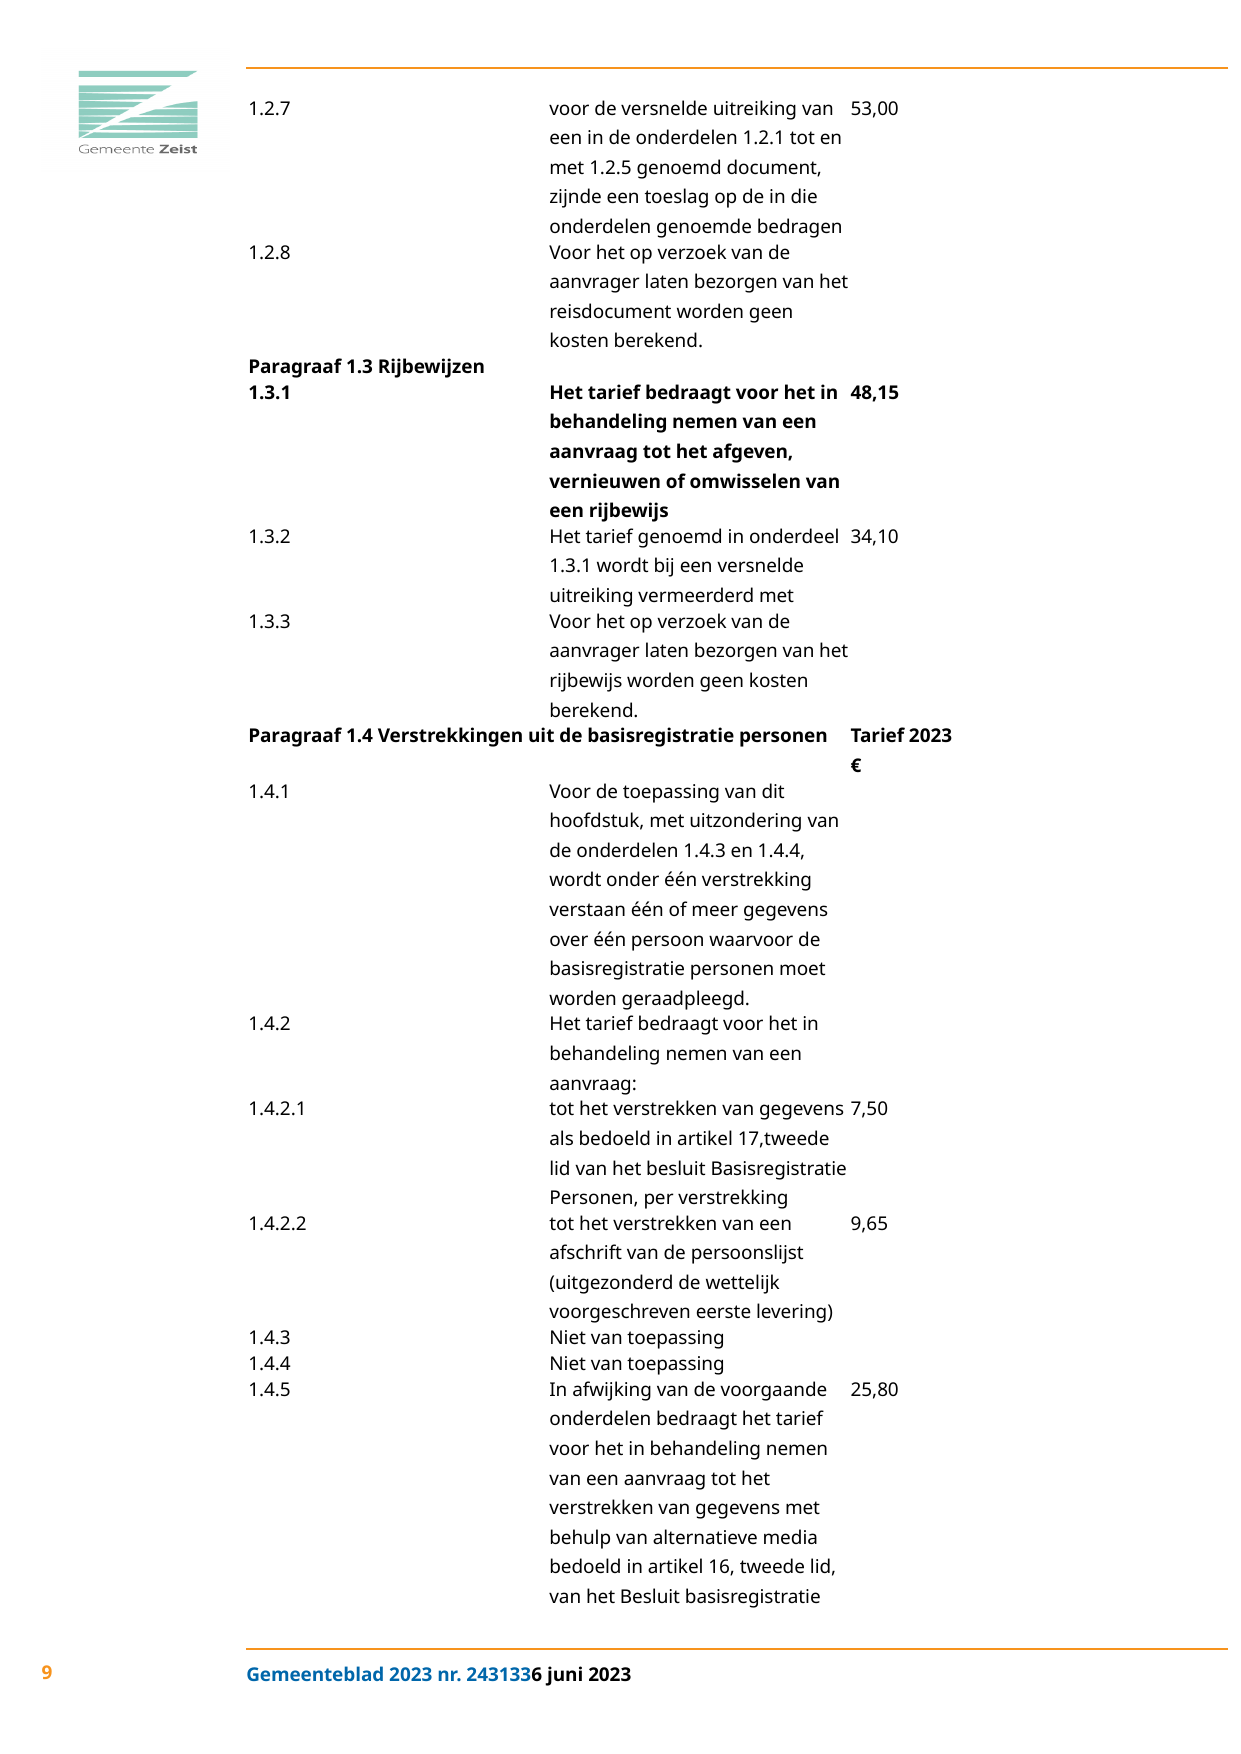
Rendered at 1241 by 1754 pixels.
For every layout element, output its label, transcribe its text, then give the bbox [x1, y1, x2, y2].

table_cell 1.4.2.2 [248, 1210, 549, 1324]
table_cell 9,65 [850, 1210, 1152, 1324]
table_cell 25,80 [850, 1376, 1152, 1609]
table_cell [850, 353, 1152, 379]
table_cell Paragraaf 1.4 Verstrekkingen uit de basisregistratie personen [248, 723, 850, 778]
table_cell 34,10 [850, 523, 1152, 608]
table_cell 1.4.2 [248, 1011, 549, 1096]
table_cell 1.3.1 [248, 379, 549, 523]
table_cell voor de versnelde uitreiking van een in de onderdelen 1.2.1 tot en met 1.2.5 genoemd document, zijnde een toeslag op de in die onderdelen genoemde bedragen [549, 95, 850, 239]
table_cell [850, 1325, 1152, 1350]
picture [41, 47, 231, 172]
table_cell Paragraaf 1.3 Rijbewijzen [248, 353, 850, 379]
table_cell 1.4.3 [248, 1325, 549, 1350]
table_cell 1.4.5 [248, 1376, 549, 1609]
table_cell Het tarief bedraagt voor het in behandeling nemen van een aanvraag: [549, 1011, 850, 1096]
table_cell 1.3.3 [248, 608, 549, 722]
table_cell 1.4.2.1 [248, 1096, 549, 1210]
table_cell Het tarief genoemd in onderdeel 1.3.1 wordt bij een versnelde uitreiking vermeerderd met [549, 523, 850, 608]
table_cell 48,15 [850, 379, 1152, 523]
table_cell In afwijking van de voorgaande onderdelen bedraagt het tarief voor het in behandeling nemen van een aanvraag tot het verstrekken van gegevens met behulp van alternatieve media bedoeld in artikel 16, tweede lid, van het Besluit basisregistratie [549, 1376, 850, 1609]
table_cell Voor het op verzoek van de aanvrager laten bezorgen van het reisdocument worden geen kosten berekend. [549, 239, 850, 353]
table_cell Het tarief bedraagt voor het in behandeling nemen van een aanvraag tot het afgeven, vernieuwen of omwisselen van een rijbewijs [549, 379, 850, 523]
table_cell tot het verstrekken van een afschrift van de persoonslijst (uitgezonderd de wettelijk voorgeschreven eerste levering) [549, 1210, 850, 1324]
table_cell Voor het op verzoek van de aanvrager laten bezorgen van het rijbewijs worden geen kosten berekend. [549, 608, 850, 722]
table_cell 1.4.4 [248, 1350, 549, 1376]
table_cell [850, 1011, 1152, 1096]
table_cell 1.2.7 [248, 95, 549, 239]
table_cell [850, 1350, 1152, 1376]
table_cell Niet van toepassing [549, 1325, 850, 1350]
table_cell tot het verstrekken van gegevens als bedoeld in artikel 17,tweede lid van het besluit Basisregistratie Personen, per verstrekking [549, 1096, 850, 1210]
table_cell Niet van toepassing [549, 1350, 850, 1376]
table_cell [850, 608, 1152, 722]
table_cell 1.4.1 [248, 778, 549, 1011]
table_cell Tarief 2023 € [850, 723, 1152, 778]
table_cell Voor de toepassing van dit hoofdstuk, met uitzondering van de onderdelen 1.4.3 en 1.4.4, wordt onder één verstrekking verstaan één of meer gegevens over één persoon waarvoor de basisregistratie personen moet worden geraadpleegd. [549, 778, 850, 1011]
table_cell 53,00 [850, 95, 1152, 239]
table_cell [850, 239, 1152, 353]
table_cell [850, 778, 1152, 1011]
table_cell 7,50 [850, 1096, 1152, 1210]
table_cell 1.3.2 [248, 523, 549, 608]
table_cell 1.2.8 [248, 239, 549, 353]
